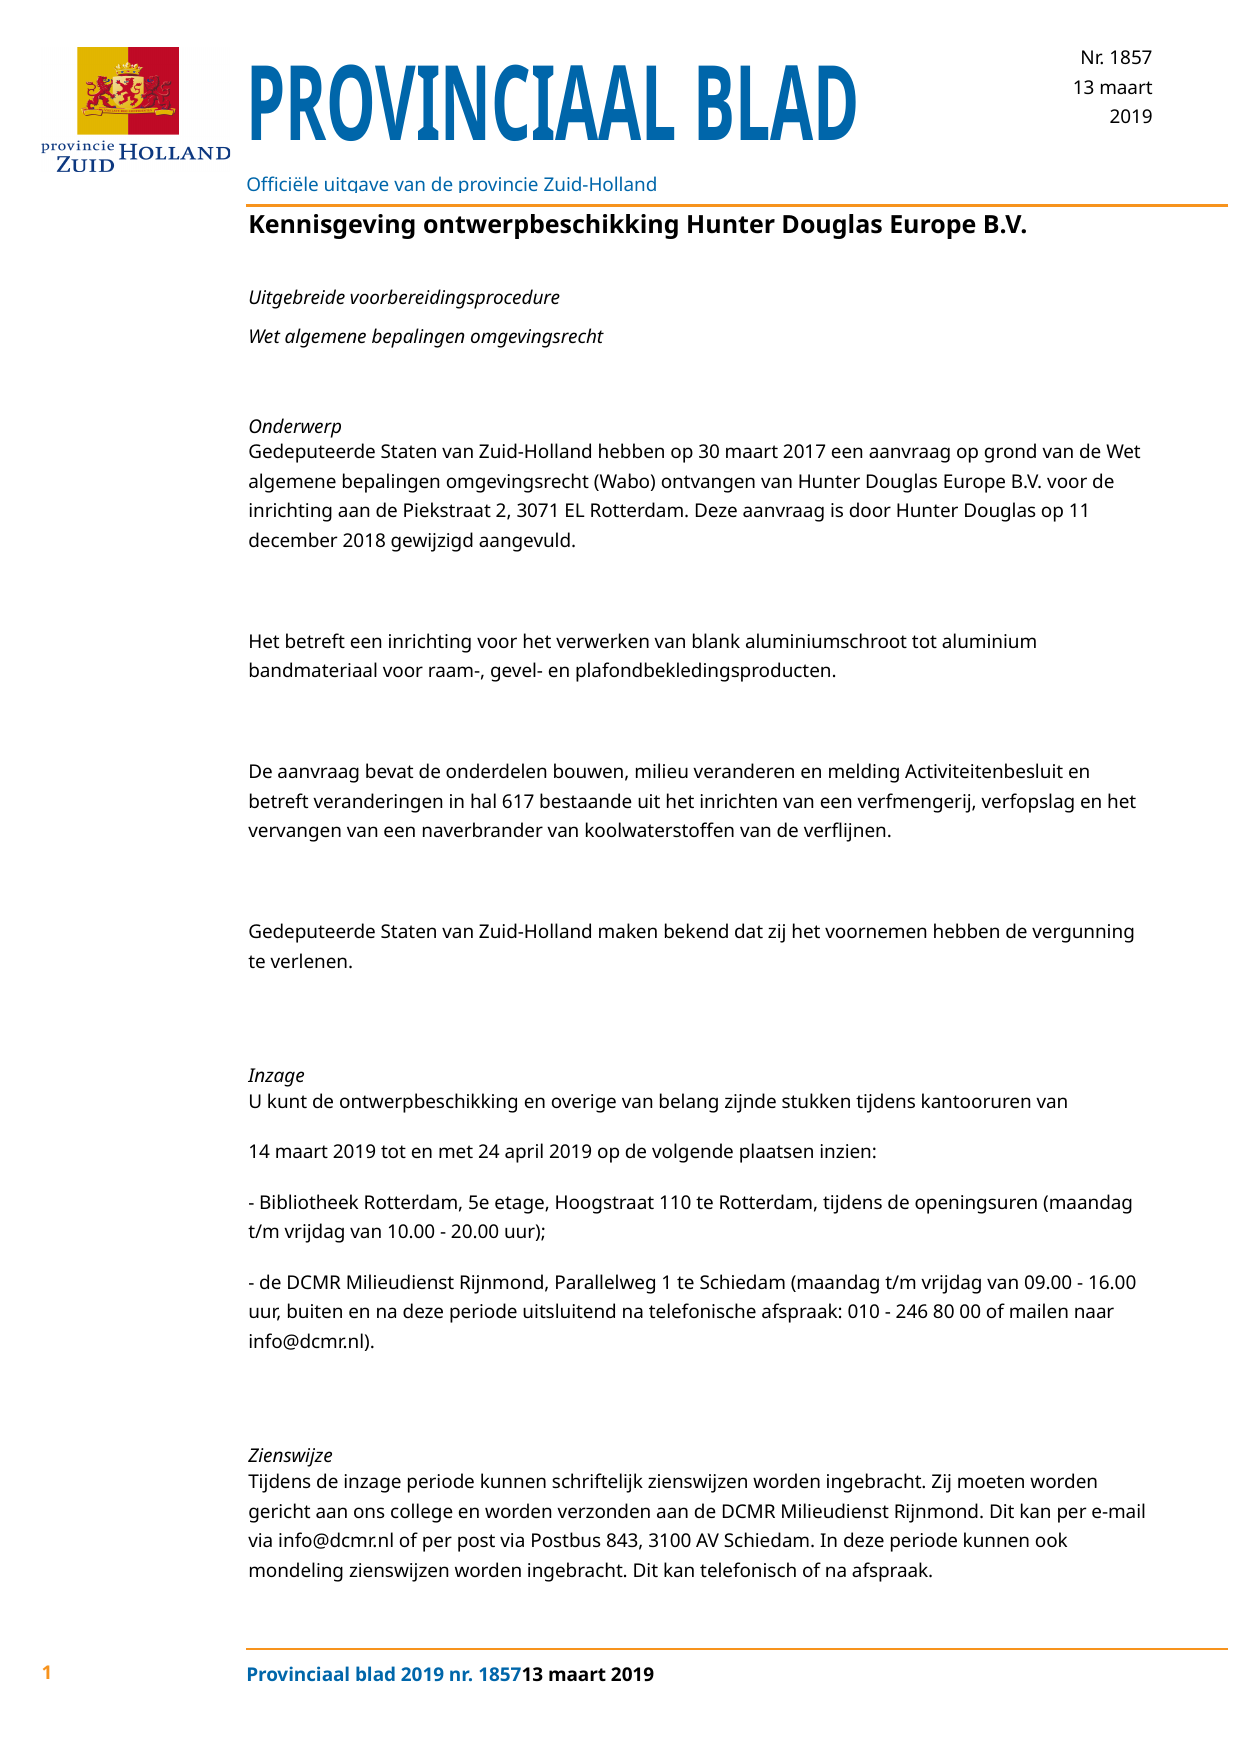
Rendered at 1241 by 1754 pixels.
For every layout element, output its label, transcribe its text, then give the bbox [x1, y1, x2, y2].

picture [41, 47, 231, 172]
text - de DCMR Milieudienst Rijnmond, Parallelweg 1 te Schiedam (maandag t/m vrijdag van 09.00 - 16.00 uur, buiten en na deze periode uitsluitend na telefonische afspraak: 010 - 246 80 00 of mailen naar info@dcmr.nl). [248, 1269, 1152, 1354]
text Uitgebreide voorbereidingsprocedure [248, 284, 1152, 309]
text - Bibliotheek Rotterdam, 5e etage, Hoogstraat 110 te Rotterdam, tijdens de openingsuren (maandag t/m vrijdag van 10.00 - 20.00 uur); [248, 1189, 1152, 1244]
text Het betreft een inrichting voor het verwerken van blank aluminiumschroot tot aluminium bandmateriaal voor raam-, gevel- en plafondbekledingsproducten. [248, 628, 1152, 683]
text U kunt de ontwerpbeschikking en overige van belang zijnde stukken tijdens kantooruren van [248, 1088, 1152, 1114]
text Kennisgeving ontwerpbeschikking Hunter Douglas Europe B.V. [248, 207, 1152, 241]
text 14 maart 2019 tot en met 24 april 2019 op de volgende plaatsen inzien: [248, 1139, 1152, 1164]
text Tijdens de inzage periode kunnen schriftelijk zienswijzen worden ingebracht. Zij moeten worden gericht aan ons college en worden verzonden aan de DCMR Milieudienst Rijnmond. Dit kan per e-mail via info@dcmr.nl of per post via Postbus 843, 3100 AV Schiedam. In deze periode kunnen ook mondeling zienswijzen worden ingebracht. Dit kan telefonisch of na afspraak. [248, 1468, 1152, 1583]
text Onderwerp [248, 413, 1152, 438]
text De aanvraag bevat de onderdelen bouwen, milieu veranderen en melding Activiteitenbesluit en betreft veranderingen in hal 617 bestaande uit het inrichten van een verfmengerij, verfopslag en het vervangen van een naverbrander van koolwaterstoffen van de verflijnen. [248, 758, 1152, 843]
text Inzage [248, 1062, 1152, 1088]
text Wet algemene bepalingen omgevingsrecht [248, 323, 1152, 349]
text Gedeputeerde Staten van Zuid-Holland maken bekend dat zij het voornemen hebben de vergunning te verlenen. [248, 918, 1152, 974]
text Zienswijze [248, 1443, 1152, 1468]
text Gedeputeerde Staten van Zuid-Holland hebben op 30 maart 2017 een aanvraag op grond van de Wet algemene bepalingen omgevingsrecht (Wabo) ontvangen van Hunter Douglas Europe B.V. voor de inrichting aan de Piekstraat 2, 3071 EL Rotterdam. Deze aanvraag is door Hunter Douglas op 11 december 2018 gewijzigd aangevuld. [248, 438, 1152, 553]
